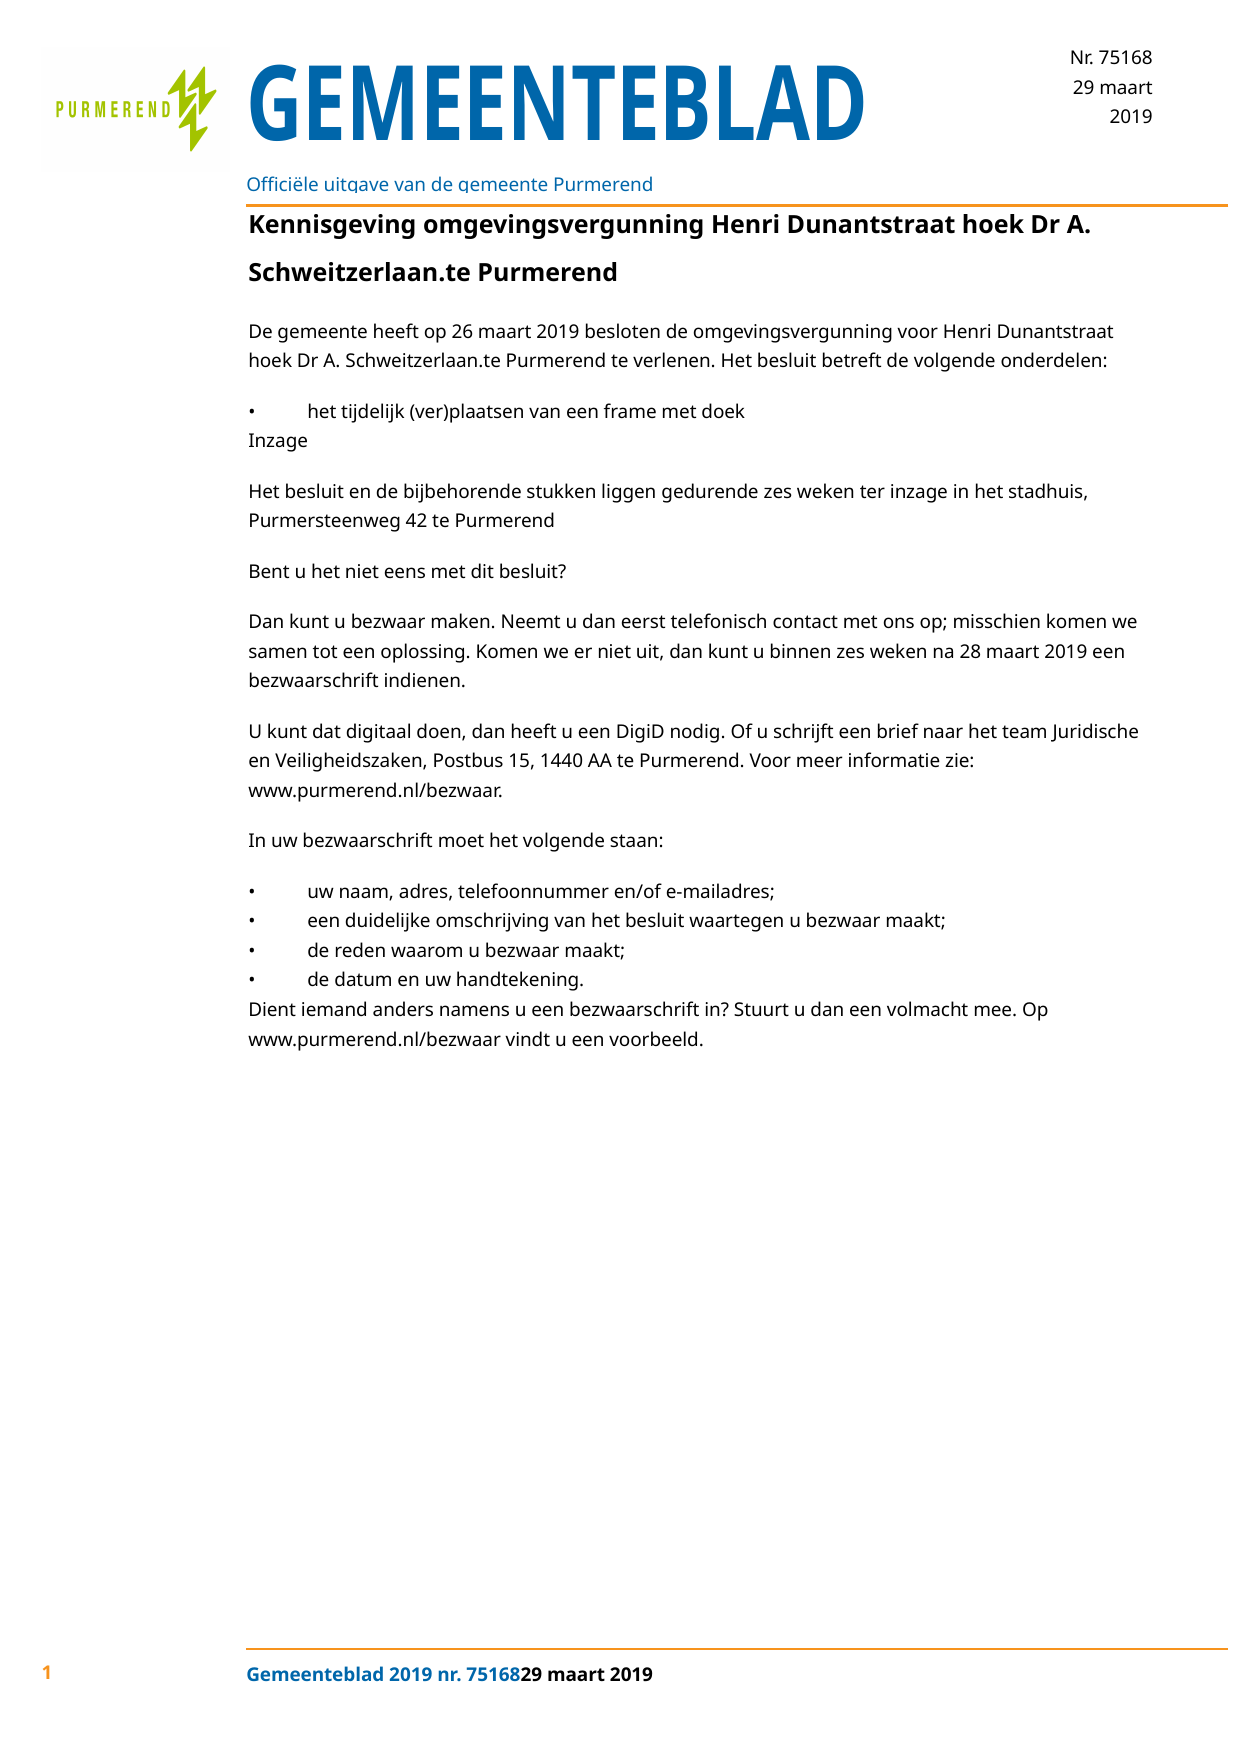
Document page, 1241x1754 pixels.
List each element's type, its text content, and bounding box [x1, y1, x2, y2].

text U kunt dat digitaal doen, dan heeft u een DigiD nodig. Of u schrijft een brief naar het team Juridische en Veiligheidszaken, Postbus 15, 1440 AA te Purmerend. Voor meer informatie zie: www.purmerend.nl/bezwaar. [248, 718, 1152, 803]
text Bent u het niet eens met dit besluit? [248, 558, 1152, 584]
list de reden waarom u bezwaar maakt; [248, 937, 1152, 963]
picture [41, 47, 231, 172]
list uw naam, adres, telefoonnummer en/of e-mailadres; [248, 878, 1152, 904]
text Inzage [248, 427, 1152, 453]
text Het besluit en de bijbehorende stukken liggen gedurende zes weken ter inzage in het stadhuis, Purmersteenweg 42 te Purmerend [248, 478, 1152, 533]
list een duidelijke omschrijving van het besluit waartegen u bezwaar maakt; [248, 907, 1152, 933]
text De gemeente heeft op 26 maart 2019 besloten de omgevingsvergunning voor Henri Dunantstraat hoek Dr A. Schweitzerlaan.te Purmerend te verlenen. Het besluit betreft de volgende onderdelen: [248, 318, 1152, 373]
list de datum en uw handtekening. [248, 967, 1152, 992]
text Kennisgeving omgevingsvergunning Henri Dunantstraat hoek Dr A. Schweitzerlaan.te Purmerend [248, 207, 1152, 288]
text Dient iemand anders namens u een bezwaarschrift in? Stuurt u dan een volmacht mee. Op www.purmerend.nl/bezwaar vindt u een voorbeeld. [248, 996, 1152, 1052]
text In uw bezwaarschrift moet het volgende staan: [248, 827, 1152, 853]
list het tijdelijk (ver)plaatsen van een frame met doek [248, 398, 1152, 424]
text Dan kunt u bezwaar maken. Neemt u dan eerst telefonisch contact met ons op; misschien komen we samen tot een oplossing. Komen we er niet uit, dan kunt u binnen zes weken na 28 maart 2019 een bezwaarschrift indienen. [248, 608, 1152, 693]
